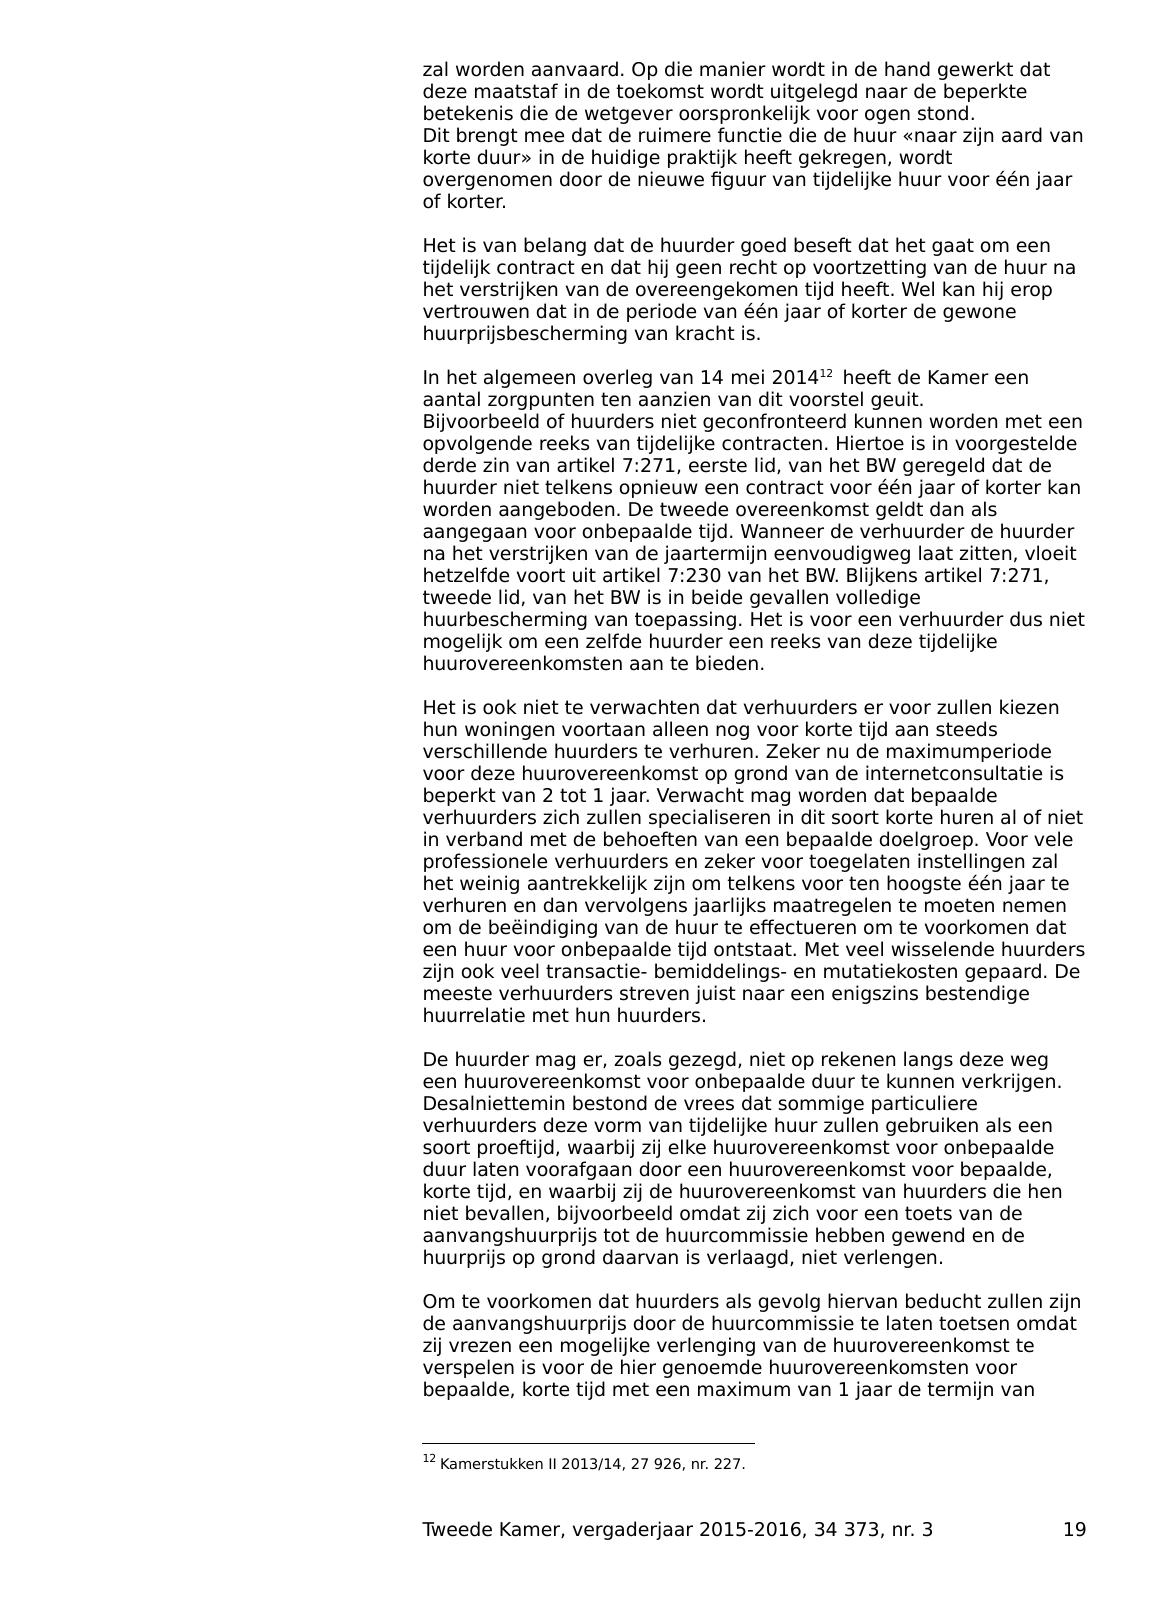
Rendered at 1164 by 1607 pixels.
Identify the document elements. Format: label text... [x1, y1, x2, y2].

text Kamerstukken II 2013/14, 27 926, nr. 227. [422, 1452, 1087, 1474]
text De huurder mag er, zoals gezegd, niet op rekenen langs deze weg een huurovereenkomst voor onbepaalde duur te kunnen verkrijgen. [422, 1049, 1087, 1093]
text In het algemeen overleg van 14 mei 2014 heeft de Kamer een aantal zorgpunten ten aanzien van dit voorstel geuit. [422, 367, 1087, 411]
text Het is van belang dat de huurder goed beseft dat het gaat om een tijdelijk contract en dat hij geen recht op voortzetting van de huur na het verstrijken van de overeengekomen tijd heeft. Wel kan hij erop vertrouwen dat in de periode van één jaar of korter de gewone huurprijsbescherming van kracht is. [422, 235, 1087, 345]
text Dit brengt mee dat de ruimere functie die de huur «naar zijn aard van korte duur» in de huidige praktijk heeft gekregen, wordt overgenomen door de nieuwe figuur van tijdelijke huur voor één jaar of korter. [422, 125, 1087, 213]
text Desalniettemin bestond de vrees dat sommige particuliere verhuurders deze vorm van tijdelijke huur zullen gebruiken als een soort proeftijd, waarbij zij elke huurovereenkomst voor onbepaalde duur laten voorafgaan door een huurovereenkomst voor bepaalde, korte tijd, en waarbij zij de huurovereenkomst van huurders die hen niet bevallen, bijvoorbeeld omdat zij zich voor een toets van de aanvangshuurprijs tot de huurcommissie hebben gewend en de huurprijs op grond daarvan is verlaagd, niet verlengen. [422, 1093, 1087, 1269]
text Bijvoorbeeld of huurders niet geconfronteerd kunnen worden met een opvolgende reeks van tijdelijke contracten. Hiertoe is in voorgestelde derde zin van artikel 7:271, eerste lid, van het BW geregeld dat de huurder niet telkens opnieuw een contract voor één jaar of korter kan worden aangeboden. De tweede overeenkomst geldt dan als aangegaan voor onbepaalde tijd. Wanneer de verhuurder de huurder na het verstrijken van de jaartermijn eenvoudigweg laat zitten, vloeit hetzelfde voort uit artikel 7:230 van het BW. Blijkens artikel 7:271, tweede lid, van het BW is in beide gevallen volledige huurbescherming van toepassing. Het is voor een verhuurder dus niet mogelijk om een zelfde huurder een reeks van deze tijdelijke huurovereenkomsten aan te bieden. [422, 411, 1087, 675]
text zal worden aanvaard. Op die manier wordt in de hand gewerkt dat deze maatstaf in de toekomst wordt uitgelegd naar de beperkte betekenis die de wetgever oorspronkelijk voor ogen stond. [422, 59, 1087, 125]
text Het is ook niet te verwachten dat verhuurders er voor zullen kiezen hun woningen voortaan alleen nog voor korte tijd aan steeds verschillende huurders te verhuren. Zeker nu de maximumperiode voor deze huurovereenkomst op grond van de internetconsultatie is beperkt van 2 tot 1 jaar. Verwacht mag worden dat bepaalde verhuurders zich zullen specialiseren in dit soort korte huren al of niet in verband met de behoeften van een bepaalde doelgroep. Voor vele professionele verhuurders en zeker voor toegelaten instellingen zal het weinig aantrekkelijk zijn om telkens voor ten hoogste één jaar te verhuren en dan vervolgens jaarlijks maatregelen te moeten nemen om de beëindiging van de huur te effectueren om te voorkomen dat een huur voor onbepaalde tijd ontstaat. Met veel wisselende huurders zijn ook veel transactie- bemiddelings- en mutatiekosten gepaard. De meeste verhuurders streven juist naar een enigszins bestendige huurrelatie met hun huurders. [422, 697, 1087, 1027]
text Om te voorkomen dat huurders als gevolg hiervan beducht zullen zijn de aanvangshuurprijs door de huurcommissie te laten toetsen omdat zij vrezen een mogelijke verlenging van de huurovereenkomst te verspelen is voor de hier genoemde huurovereenkomsten voor bepaalde, korte tijd met een maximum van 1 jaar de termijn van [422, 1291, 1087, 1401]
